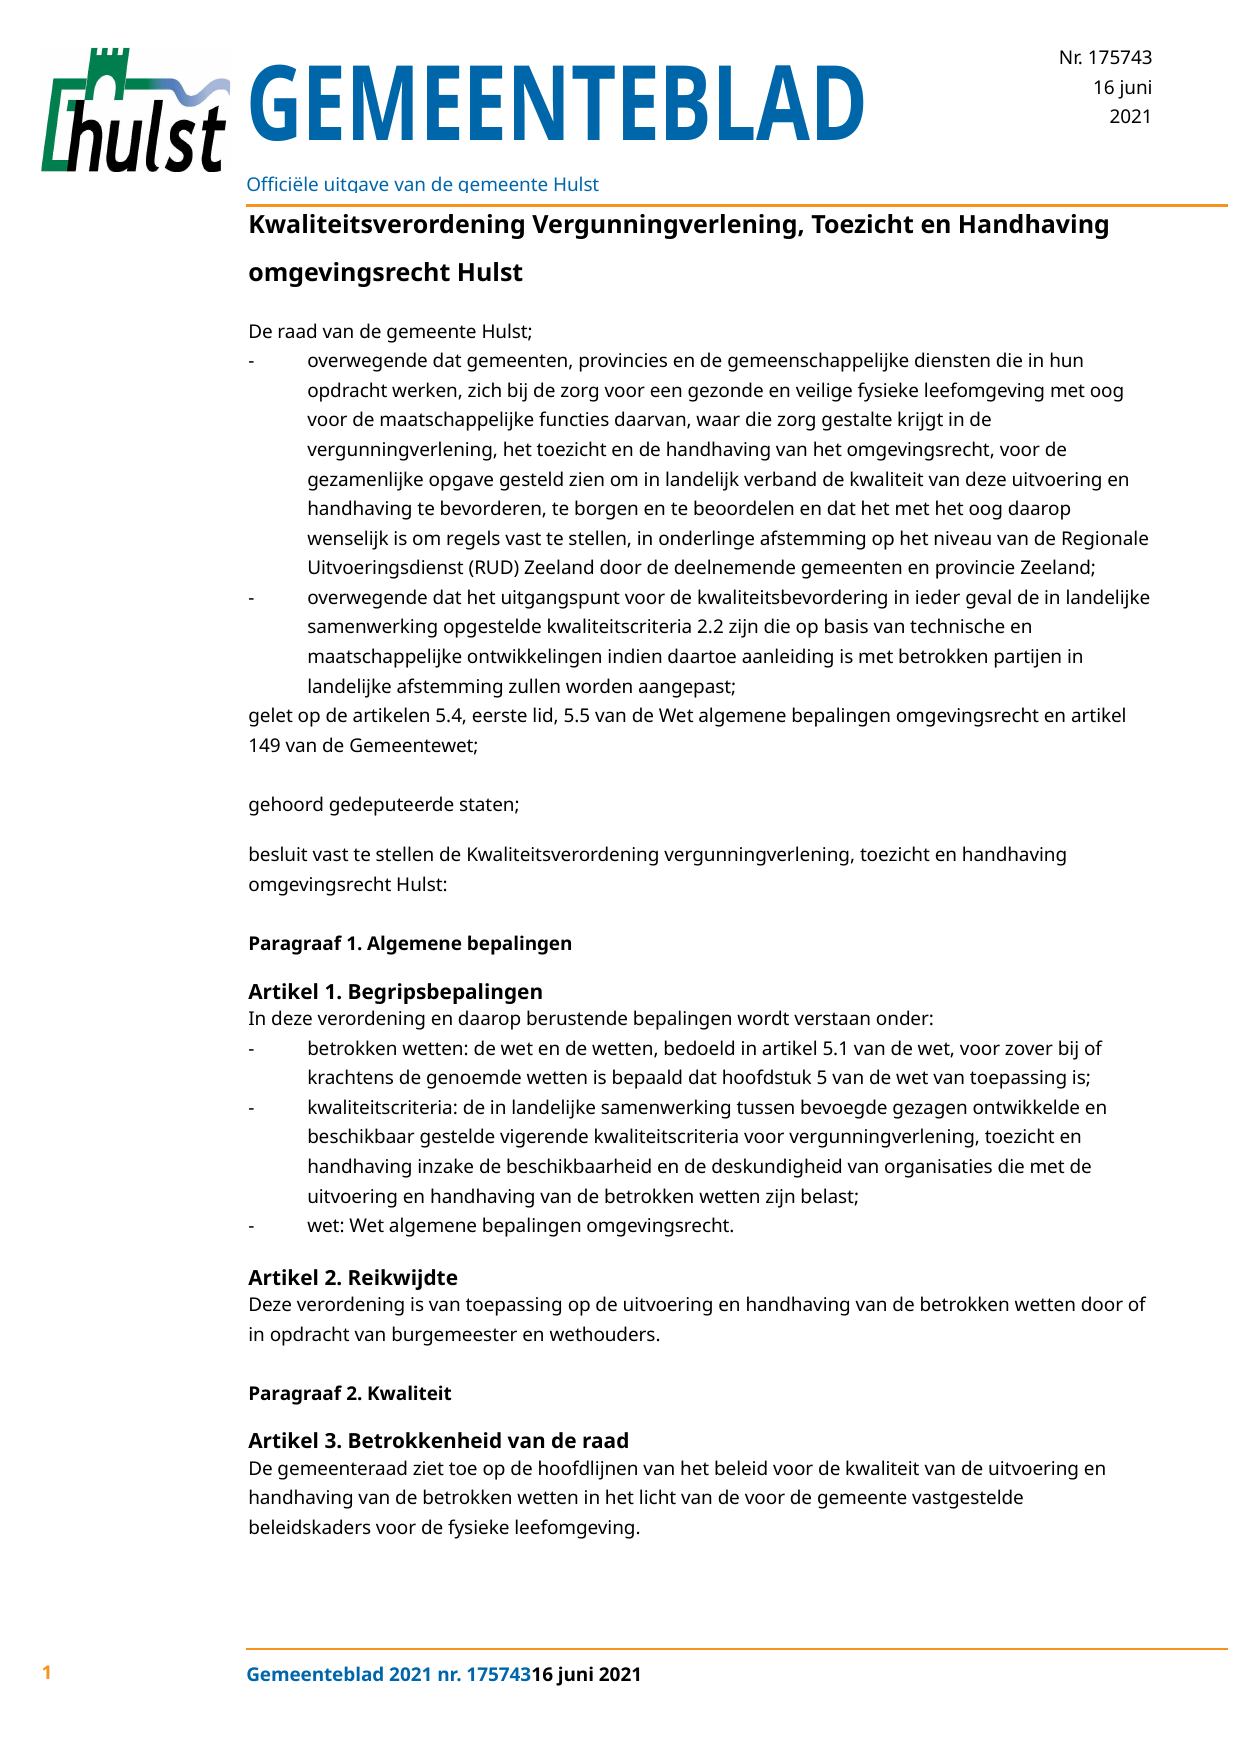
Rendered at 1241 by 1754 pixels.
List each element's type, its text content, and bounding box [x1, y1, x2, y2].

list kwaliteitscriteria: de in landelijke samenwerking tussen bevoegde gezagen ontwikkelde en beschikbaar gestelde vigerende kwaliteitscriteria voor vergunningverlening, toezicht en handhaving inzake de beschikbaarheid en de deskundigheid van organisaties die met de uitvoering en handhaving van de betrokken wetten zijn belast; [248, 1094, 1152, 1208]
text De raad van de gemeente Hulst; [248, 318, 1152, 344]
text Paragraaf 1. Algemene bepalingen [248, 930, 1152, 956]
text besluit vast te stellen de Kwaliteitsverordening vergunningverlening, toezicht en handhaving omgevingsrecht Hulst: [248, 842, 1152, 897]
list overwegende dat het uitgangspunt voor de kwaliteitsbevordering in ieder geval de in landelijke samenwerking opgestelde kwaliteitscriteria 2.2 zijn die op basis van technische en maatschappelijke ontwikkelingen indien daartoe aanleiding is met betrokken partijen in landelijke afstemming zullen worden aangepast; [248, 584, 1152, 699]
text De gemeenteraad ziet toe op de hoofdlijnen van het beleid voor de kwaliteit van de uitvoering en handhaving van de betrokken wetten in het licht van de voor de gemeente vastgestelde beleidskaders voor de fysieke leefomgeving. [248, 1455, 1152, 1540]
text gelet op de artikelen 5.4, eerste lid, 5.5 van de Wet algemene bepalingen omgevingsrecht en artikel 149 van de Gemeentewet; [248, 702, 1152, 758]
list wet: Wet algemene bepalingen omgevingsrecht. [248, 1212, 1152, 1238]
list betrokken wetten: de wet en de wetten, bedoeld in artikel 5.1 van de wet, voor zover bij of krachtens de genoemde wetten is bepaald dat hoofdstuk 5 van de wet van toepassing is; [248, 1035, 1152, 1090]
text Artikel 2. Reikwijdte [248, 1263, 1152, 1291]
text Kwaliteitsverordening Vergunningverlening, Toezicht en Handhaving omgevingsrecht Hulst [248, 207, 1152, 288]
text Deze verordening is van toepassing op de uitvoering en handhaving van de betrokken wetten door of in opdracht van burgemeester en wethouders. [248, 1291, 1152, 1347]
list overwegende dat gemeenten, provincies en de gemeenschappelijke diensten die in hun opdracht werken, zich bij de zorg voor een gezonde en veilige fysieke leefomgeving met oog voor de maatschappelijke functies daarvan, waar die zorg gestalte krijgt in de vergunningverlening, het toezicht en de handhaving van het omgevingsrecht, voor de gezamenlijke opgave gesteld zien om in landelijk verband de kwaliteit van deze uitvoering en handhaving te bevorderen, te borgen en te beoordelen en dat het met het oog daarop wenselijk is om regels vast te stellen, in onderlinge afstemming op het niveau van de Regionale Uitvoeringsdienst (RUD) Zeeland door de deelnemende gemeenten en provincie Zeeland; [248, 347, 1152, 580]
text Artikel 3. Betrokkenheid van de raad [248, 1427, 1152, 1455]
text Paragraaf 2. Kwaliteit [248, 1380, 1152, 1406]
text In deze verordening en daarop berustende bepalingen wordt verstaan onder: [248, 1005, 1152, 1031]
text gehoord gedeputeerde staten; [248, 791, 1152, 817]
text Artikel 1. Begripsbepalingen [248, 977, 1152, 1005]
picture [41, 47, 231, 172]
